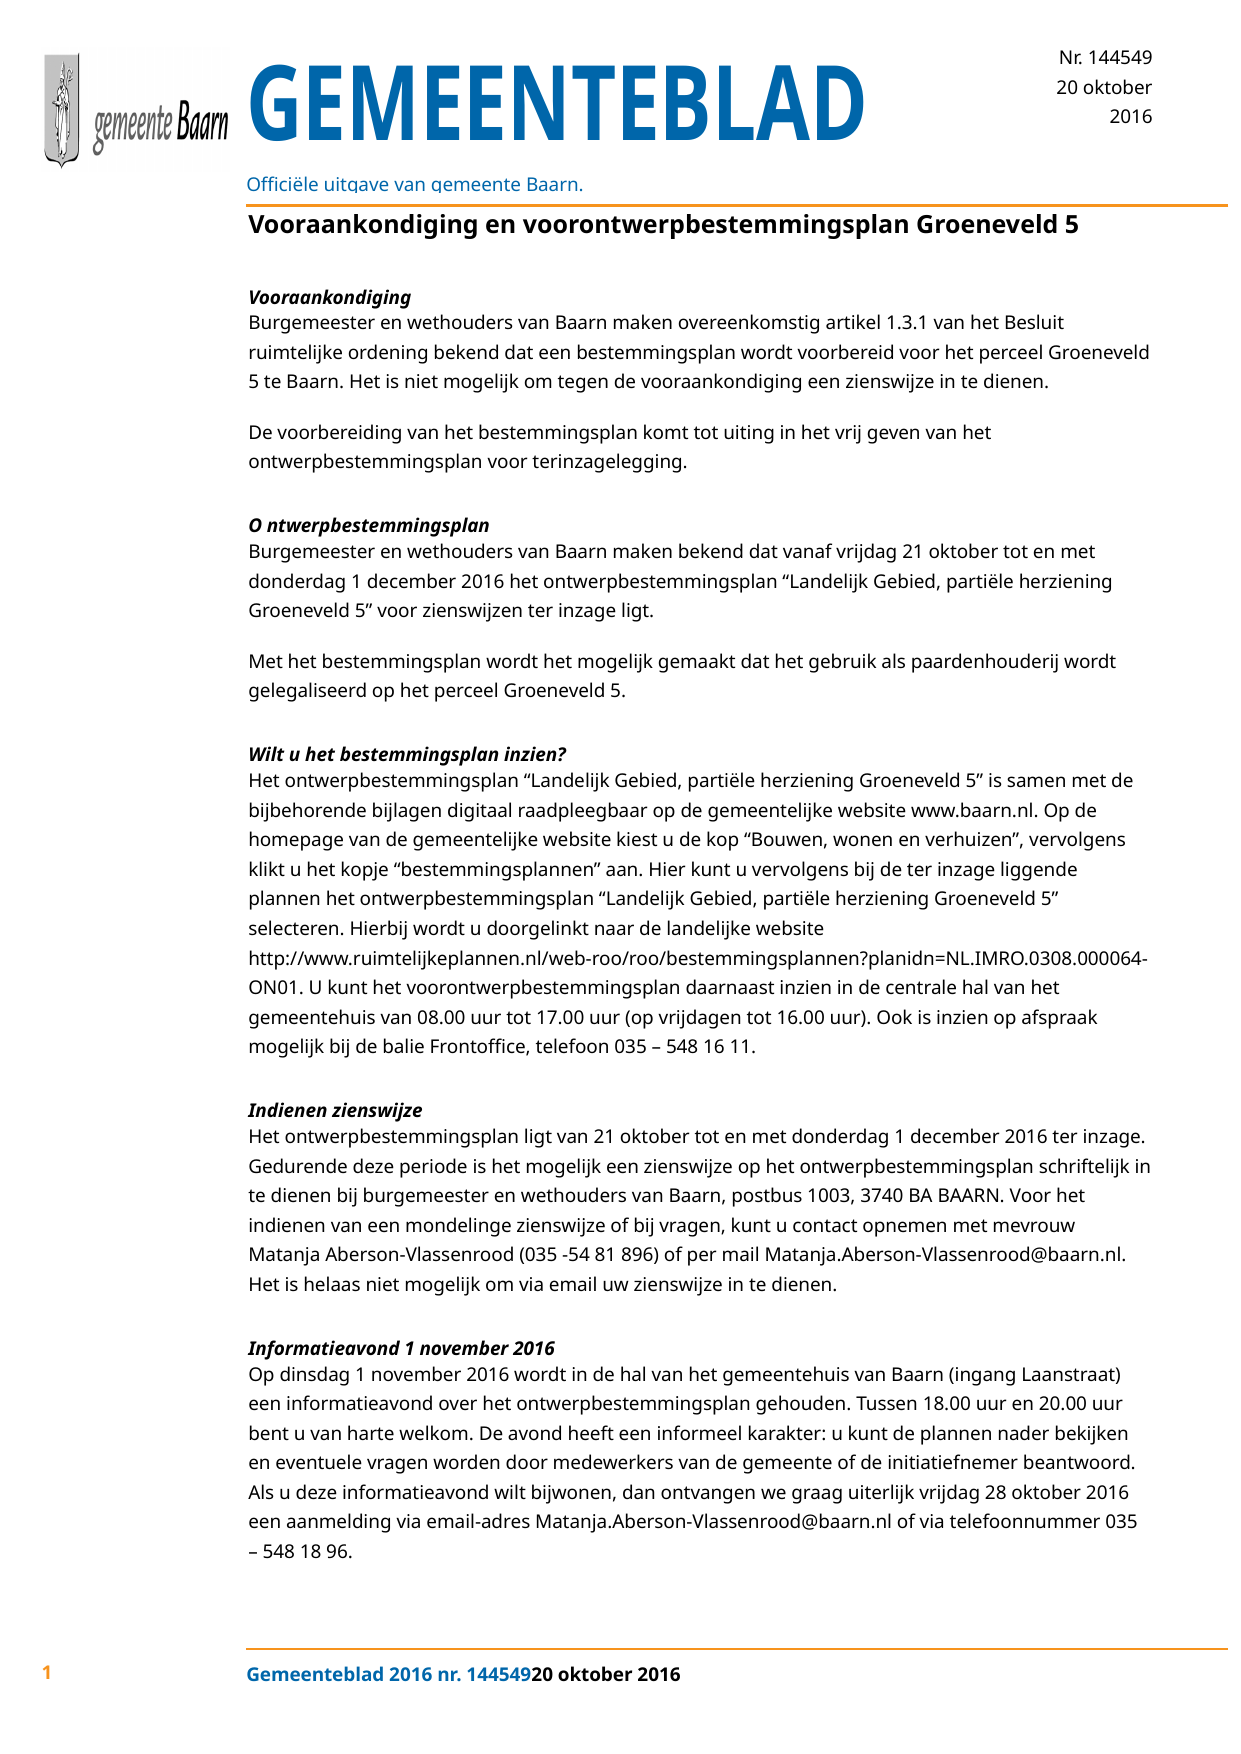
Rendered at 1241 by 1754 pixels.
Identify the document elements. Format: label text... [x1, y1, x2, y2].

text O ntwerpbestemmingsplan [248, 513, 1152, 538]
text Informatieavond 1 november 2016 [248, 1335, 1152, 1361]
text Het ontwerpbestemmingsplan “Landelijk Gebied, partiële herziening Groeneveld 5” is samen met de bijbehorende bijlagen digitaal raadpleegbaar op de gemeentelijke website www.baarn.nl. Op de homepage van de gemeentelijke website kiest u de kop “Bouwen, wonen en verhuizen”, vervolgens klikt u het kopje “bestemmingsplannen” aan. Hier kunt u vervolgens bij de ter inzage liggende plannen het ontwerpbestemmingsplan “Landelijk Gebied, partiële herziening Groeneveld 5” selecteren. Hierbij wordt u doorgelinkt naar de landelijke website http://www.ruimtelijkeplannen.nl/web-roo/roo/bestemmingsplannen?planidn=NL.IMRO.0308.000064-ON01. U kunt het voorontwerpbestemmingsplan daarnaast inzien in de centrale hal van het gemeentehuis van 08.00 uur tot 17.00 uur (op vrijdagen tot 16.00 uur). Ook is inzien op afspraak mogelijk bij de balie Frontoffice, telefoon 035 – 548 16 11. [248, 767, 1152, 1059]
text Het ontwerpbestemmingsplan ligt van 21 oktober tot en met donderdag 1 december 2016 ter inzage. Gedurende deze periode is het mogelijk een zienswijze op het ontwerpbestemmingsplan schriftelijk in te dienen bij burgemeester en wethouders van Baarn, postbus 1003, 3740 BA BAARN. Voor het indienen van een mondelinge zienswijze of bij vragen, kunt u contact opnemen met mevrouw Matanja Aberson-Vlassenrood (035 -54 81 896) of per mail Matanja.Aberson-Vlassenrood@baarn.nl. Het is helaas niet mogelijk om via email uw zienswijze in te dienen. [248, 1123, 1152, 1297]
text Burgemeester en wethouders van Baarn maken overeenkomstig artikel 1.3.1 van het Besluit ruimtelijke ordening bekend dat een bestemmingsplan wordt voorbereid voor het perceel Groeneveld 5 te Baarn. Het is niet mogelijk om tegen de vooraankondiging een zienswijze in te dienen. [248, 309, 1152, 394]
picture [41, 47, 231, 172]
text De voorbereiding van het bestemmingsplan komt tot uiting in het vrij geven van het ontwerpbestemmingsplan voor terinzagelegging. [248, 419, 1152, 474]
text Met het bestemmingsplan wordt het mogelijk gemaakt dat het gebruik als paardenhouderij wordt gelegaliseerd op het perceel Groeneveld 5. [248, 648, 1152, 703]
text Burgemeester en wethouders van Baarn maken bekend dat vanaf vrijdag 21 oktober tot en met donderdag 1 december 2016 het ontwerpbestemmingsplan “Landelijk Gebied, partiële herziening Groeneveld 5” voor zienswijzen ter inzage ligt. [248, 538, 1152, 623]
text Vooraankondiging en voorontwerpbestemmingsplan Groeneveld 5 [248, 207, 1152, 241]
text Vooraankondiging [248, 284, 1152, 309]
text Op dinsdag 1 november 2016 wordt in de hal van het gemeentehuis van Baarn (ingang Laanstraat) een informatieavond over het ontwerpbestemmingsplan gehouden. Tussen 18.00 uur en 20.00 uur bent u van harte welkom. De avond heeft een informeel karakter: u kunt de plannen nader bekijken en eventuele vragen worden door medewerkers van de gemeente of de initiatiefnemer beantwoord. Als u deze informatieavond wilt bijwonen, dan ontvangen we graag uiterlijk vrijdag 28 oktober 2016 een aanmelding via email-adres Matanja.Aberson-Vlassenrood@baarn.nl of via telefoonnummer 035 – 548 18 96. [248, 1361, 1152, 1564]
text Indienen zienswijze [248, 1097, 1152, 1123]
text Wilt u het bestemmingsplan inzien? [248, 742, 1152, 767]
